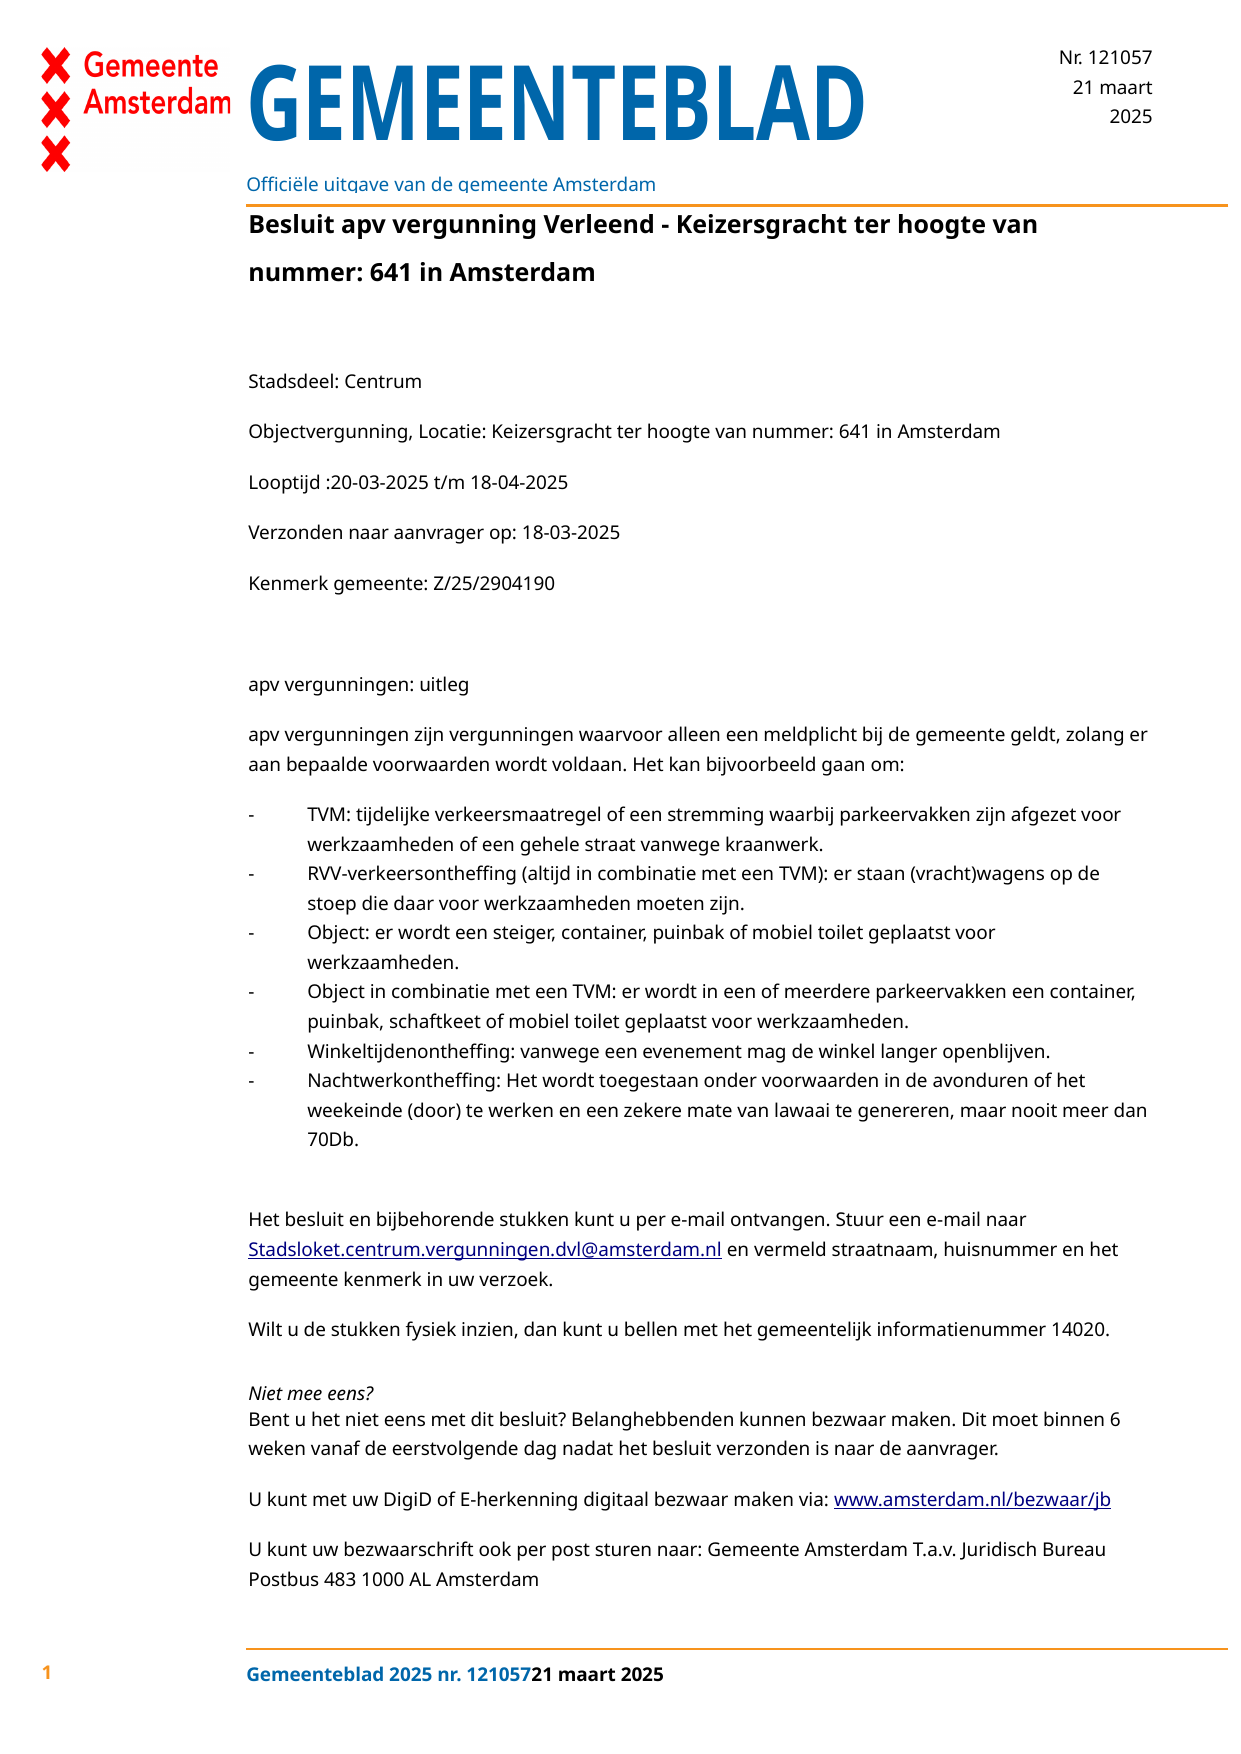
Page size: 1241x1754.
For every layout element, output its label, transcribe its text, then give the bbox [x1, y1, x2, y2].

text Bent u het niet eens met dit besluit? Belanghebbenden kunnen bezwaar maken. Dit moet binnen 6 weken vanaf de eerstvolgende dag nadat het besluit verzonden is naar de aanvrager. [248, 1406, 1152, 1461]
list Winkeltijdenontheffing: vanwege een evenement mag de winkel langer openblijven. [248, 1038, 1152, 1064]
text U kunt met uw DigiD of E-herkenning digitaal bezwaar maken via: www.amsterdam.nl/bezwaar/jb [248, 1486, 1152, 1512]
list Object: er wordt een steiger, container, puinbak of mobiel toilet geplaatst voor werkzaamheden. [248, 919, 1152, 975]
list RVV-verkeersontheffing (altijd in combinatie met een TVM): er staan (vracht)wagens op de stoep die daar voor werkzaamheden moeten zijn. [248, 860, 1152, 916]
text Niet mee eens? [248, 1380, 1152, 1406]
text Besluit apv vergunning Verleend - Keizersgracht ter hoogte van nummer: 641 in Amsterdam [248, 207, 1152, 288]
list Nachtwerkontheffing: Het wordt toegestaan onder voorwaarden in de avonduren of het weekeinde (door) te werken en een zekere mate van lawaai te genereren, maar nooit meer dan 70Db. [248, 1067, 1152, 1152]
text Looptijd :20-03-2025 t/m 18-04-2025 [248, 469, 1152, 495]
text Wilt u de stukken fysiek inzien, dan kunt u bellen met het gemeentelijk informatienummer 14020. [248, 1316, 1152, 1342]
list TVM: tijdelijke verkeersmaatregel of een stremming waarbij parkeervakken zijn afgezet voor werkzaamheden of een gehele straat vanwege kraanwerk. [248, 801, 1152, 857]
text Stadsdeel: Centrum [248, 368, 1152, 394]
text Kenmerk gemeente: Z/25/2904190 [248, 570, 1152, 596]
picture [41, 47, 231, 172]
text U kunt uw bezwaarschrift ook per post sturen naar: Gemeente Amsterdam T.a.v. Juridisch Bureau Postbus 483 1000 AL Amsterdam [248, 1536, 1152, 1592]
text Objectvergunning, Locatie: Keizersgracht ter hoogte van nummer: 641 in Amsterdam [248, 419, 1152, 444]
text apv vergunningen: uitleg [248, 671, 1152, 697]
text Verzonden naar aanvrager op: 18-03-2025 [248, 519, 1152, 545]
text Het besluit en bijbehorende stukken kunt u per e-mail ontvangen. Stuur een e-mail naar Stadsloket.centrum.vergunningen.dvl@amsterdam.nl en vermeld straatnaam, huisnummer en het gemeente kenmerk in uw verzoek. [248, 1207, 1152, 1292]
list Object in combinatie met een TVM: er wordt in een of meerdere parkeervakken een container, puinbak, schaftkeet of mobiel toilet geplaatst voor werkzaamheden. [248, 979, 1152, 1034]
text apv vergunningen zijn vergunningen waarvoor alleen een meldplicht bij de gemeente geldt, zolang er aan bepaalde voorwaarden wordt voldaan. Het kan bijvoorbeeld gaan om: [248, 721, 1152, 777]
